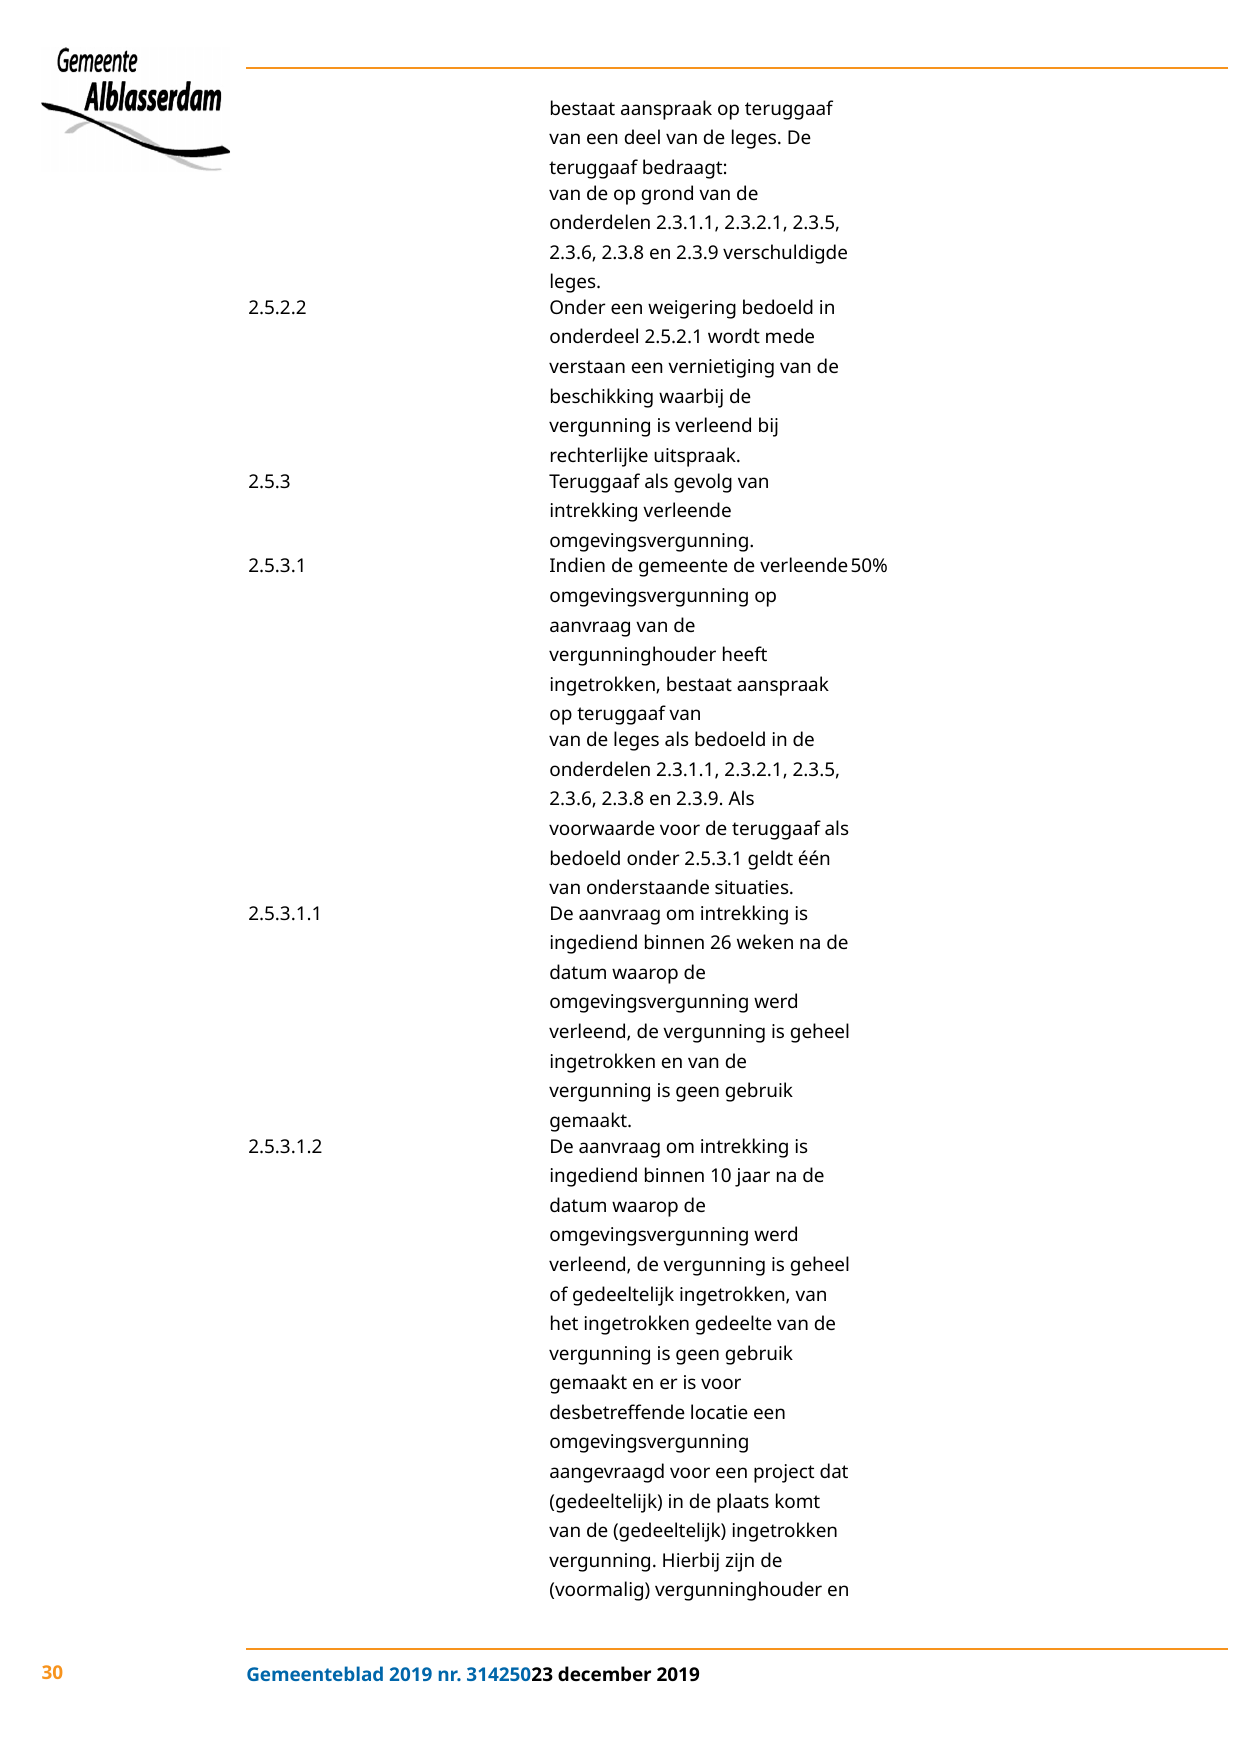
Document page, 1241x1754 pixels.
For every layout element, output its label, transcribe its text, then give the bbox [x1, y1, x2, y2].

table_cell 2.5.3.1.1 [248, 900, 549, 1133]
table_cell Teruggaaf als gevolg van intrekking verleende omgevingsvergunning. [549, 468, 850, 553]
table_cell [850, 95, 1152, 180]
table_cell Indien de gemeente de verleende omgevingsvergunning op aanvraag van de vergunninghouder heeft ingetrokken, bestaat aanspraak op teruggaaf van [549, 553, 850, 726]
table_cell Onder een weigering bedoeld in onderdeel 2.5.2.1 wordt mede verstaan een vernietiging van de beschikking waarbij de vergunning is verleend bij rechterlijke uitspraak. [549, 294, 850, 468]
table_cell 2.5.3.1 [248, 553, 549, 726]
table_cell bestaat aanspraak op teruggaaf van een deel van de leges. De teruggaaf bedraagt: [549, 95, 850, 180]
table_cell 2.5.3.1.2 [248, 1133, 549, 1602]
table_cell 2.5.3 [248, 468, 549, 553]
table_cell [850, 180, 1152, 294]
table_cell De aanvraag om intrekking is ingediend binnen 10 jaar na de datum waarop de omgevingsvergunning werd verleend, de vergunning is geheel of gedeeltelijk ingetrokken, van het ingetrokken gedeelte van de vergunning is geen gebruik gemaakt en er is voor desbetreffende locatie een omgevingsvergunning aangevraagd voor een project dat (gedeeltelijk) in de plaats komt van de (gedeeltelijk) ingetrokken vergunning. Hierbij zijn de (voormalig) vergunninghouder en [549, 1133, 850, 1602]
table_cell [850, 726, 1152, 900]
table_cell [850, 1133, 1152, 1602]
table_cell 50% [850, 553, 1152, 726]
table_cell De aanvraag om intrekking is ingediend binnen 26 weken na de datum waarop de omgevingsvergunning werd verleend, de vergunning is geheel ingetrokken en van de vergunning is geen gebruik gemaakt. [549, 900, 850, 1133]
table_cell [248, 726, 549, 900]
table_cell [248, 180, 549, 294]
table_cell [248, 95, 549, 180]
table_cell [850, 468, 1152, 553]
table_cell van de op grond van de onderdelen 2.3.1.1, 2.3.2.1, 2.3.5, 2.3.6, 2.3.8 en 2.3.9 verschuldigde leges. [549, 180, 850, 294]
picture [41, 47, 231, 172]
table_cell [850, 900, 1152, 1133]
table_cell 2.5.2.2 [248, 294, 549, 468]
table_cell [850, 294, 1152, 468]
table_cell van de leges als bedoeld in de onderdelen 2.3.1.1, 2.3.2.1, 2.3.5, 2.3.6, 2.3.8 en 2.3.9. Als voorwaarde voor de teruggaaf als bedoeld onder 2.5.3.1 geldt één van onderstaande situaties. [549, 726, 850, 900]
